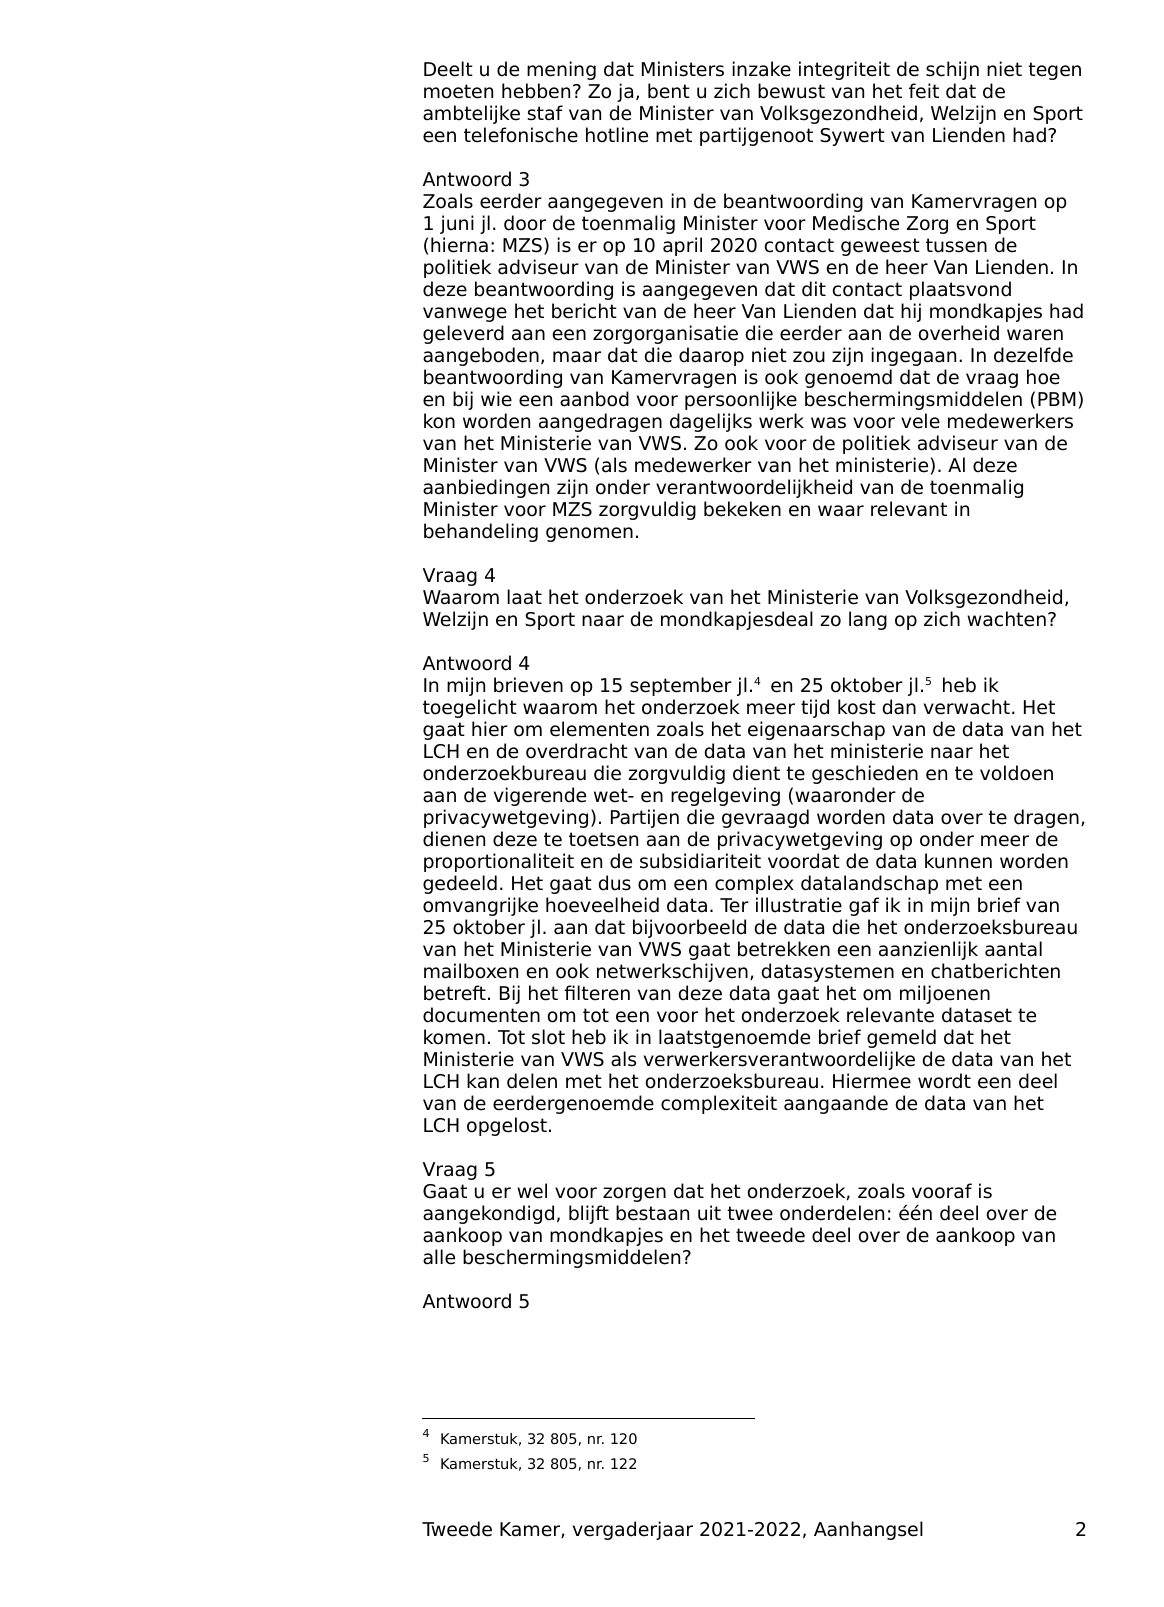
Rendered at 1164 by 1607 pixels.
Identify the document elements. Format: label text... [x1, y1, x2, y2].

text Kamerstuk, 32 805, nr. 120 [422, 1427, 1087, 1449]
text Vraag 5 [422, 1159, 1087, 1181]
text Waarom laat het onderzoek van het Ministerie van Volksgezondheid, Welzijn en Sport naar de mondkapjesdeal zo lang op zich wachten? [422, 587, 1087, 631]
text Antwoord 5 [422, 1291, 1087, 1313]
text In mijn brieven op 15 september jl. en 25 oktober jl. heb ik toegelicht waarom het onderzoek meer tijd kost dan verwacht. Het gaat hier om elementen zoals het eigenaarschap van de data van het LCH en de overdracht van de data van het ministerie naar het onderzoekbureau die zorgvuldig dient te geschieden en te voldoen aan de vigerende wet- en regelgeving (waaronder de privacywetgeving). Partijen die gevraagd worden data over te dragen, dienen deze te toetsen aan de privacywetgeving op onder meer de proportionaliteit en de subsidiariteit voordat de data kunnen worden gedeeld. Het gaat dus om een complex datalandschap met een omvangrijke hoeveelheid data. Ter illustratie gaf ik in mijn brief van 25 oktober jl. aan dat bijvoorbeeld de data die het onderzoeksbureau van het Ministerie van VWS gaat betrekken een aanzienlijk aantal mailboxen en ook netwerkschijven, datasystemen en chatberichten betreft. Bij het filteren van deze data gaat het om miljoenen documenten om tot een voor het onderzoek relevante dataset te komen. Tot slot heb ik in laatstgenoemde brief gemeld dat het Ministerie van VWS als verwerkersverantwoordelijke de data van het LCH kan delen met het onderzoeksbureau. Hiermee wordt een deel van de eerdergenoemde complexiteit aangaande de data van het LCH opgelost. [422, 675, 1087, 1137]
text Antwoord 3 [422, 169, 1087, 191]
text Zoals eerder aangegeven in de beantwoording van Kamervragen op 1 juni jl. door de toenmalig Minister voor Medische Zorg en Sport (hierna: MZS) is er op 10 april 2020 contact geweest tussen de politiek adviseur van de Minister van VWS en de heer Van Lienden. In deze beantwoording is aangegeven dat dit contact plaatsvond vanwege het bericht van de heer Van Lienden dat hij mondkapjes had geleverd aan een zorgorganisatie die eerder aan de overheid waren aangeboden, maar dat die daarop niet zou zijn ingegaan. In dezelfde beantwoording van Kamervragen is ook genoemd dat de vraag hoe en bij wie een aanbod voor persoonlijke beschermingsmiddelen (PBM) kon worden aangedragen dagelijks werk was voor vele medewerkers van het Ministerie van VWS. Zo ook voor de politiek adviseur van de Minister van VWS (als medewerker van het ministerie). Al deze aanbiedingen zijn onder verantwoordelijkheid van de toenmalig Minister voor MZS zorgvuldig bekeken en waar relevant in behandeling genomen. [422, 191, 1087, 543]
text Gaat u er wel voor zorgen dat het onderzoek, zoals vooraf is aangekondigd, blijft bestaan uit twee onderdelen: één deel over de aankoop van mondkapjes en het tweede deel over de aankoop van alle beschermingsmiddelen? [422, 1181, 1087, 1269]
text Vraag 4 [422, 565, 1087, 587]
text Deelt u de mening dat Ministers inzake integriteit de schijn niet tegen moeten hebben? Zo ja, bent u zich bewust van het feit dat de ambtelijke staf van de Minister van Volksgezondheid, Welzijn en Sport een telefonische hotline met partijgenoot Sywert van Lienden had? [422, 59, 1087, 147]
text Kamerstuk, 32 805, nr. 122 [422, 1452, 1087, 1474]
text Antwoord 4 [422, 653, 1087, 675]
